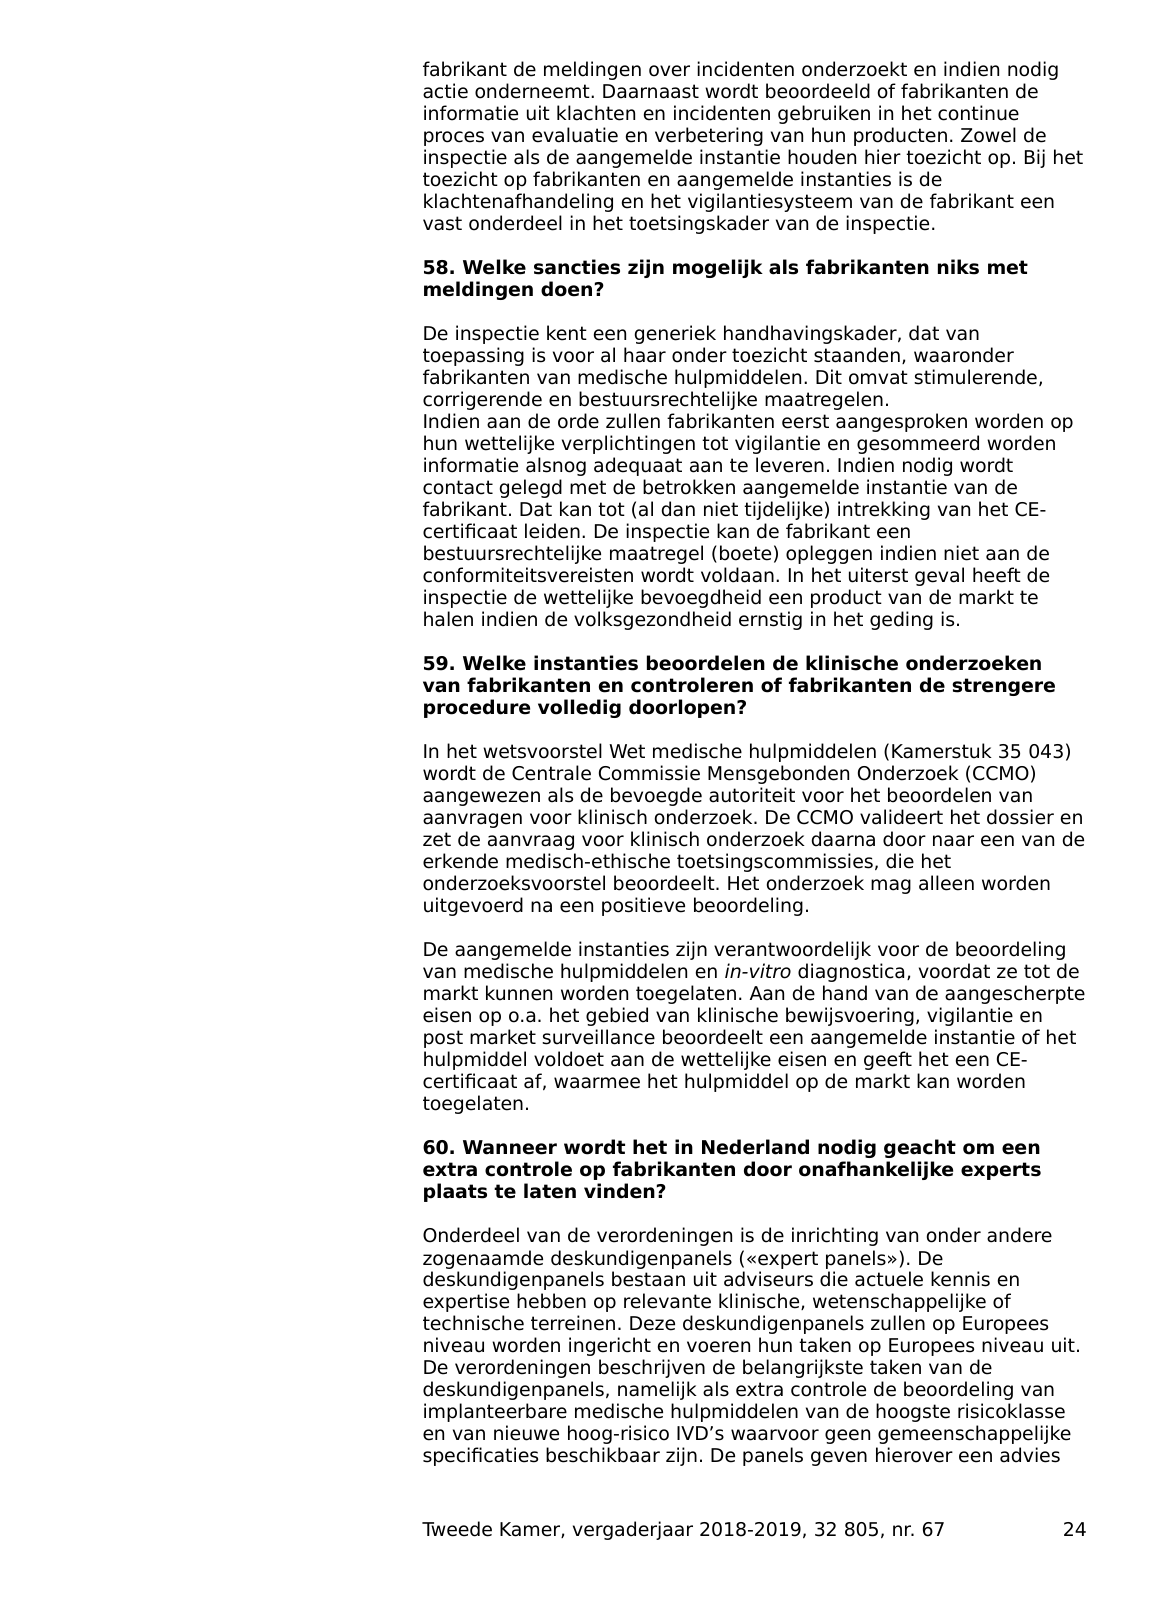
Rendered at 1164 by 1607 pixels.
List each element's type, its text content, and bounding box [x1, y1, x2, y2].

text 60. Wanneer wordt het in Nederland nodig geacht om een extra controle op fabrikanten door onafhankelijke experts plaats te laten vinden? [422, 1137, 1087, 1203]
text 59. Welke instanties beoordelen de klinische onderzoeken van fabrikanten en controleren of fabrikanten de strengere procedure volledig doorlopen? [422, 653, 1087, 719]
text De inspectie kent een generiek handhavingskader, dat van toepassing is voor al haar onder toezicht staanden, waaronder fabrikanten van medische hulpmiddelen. Dit omvat stimulerende, corrigerende en bestuursrechtelijke maatregelen. [422, 323, 1087, 411]
text 58. Welke sancties zijn mogelijk als fabrikanten niks met meldingen doen? [422, 257, 1087, 301]
text Onderdeel van de verordeningen is de inrichting van onder andere zogenaamde deskundigenpanels («expert panels»). De deskundigenpanels bestaan uit adviseurs die actuele kennis en expertise hebben op relevante klinische, wetenschappelijke of technische terreinen. Deze deskundigenpanels zullen op Europees niveau worden ingericht en voeren hun taken op Europees niveau uit. De verordeningen beschrijven de belangrijkste taken van de deskundigenpanels, namelijk als extra controle de beoordeling van implanteerbare medische hulpmiddelen van de hoogste risicoklasse en van nieuwe hoog-risico IVD’s waarvoor geen gemeenschappelijke specificaties beschikbaar zijn. De panels geven hierover een advies [422, 1225, 1087, 1467]
text De aangemelde instanties zijn verantwoordelijk voor de beoordeling van medische hulpmiddelen en in-vitro diagnostica, voordat ze tot de markt kunnen worden toegelaten. Aan de hand van de aangescherpte eisen op o.a. het gebied van klinische bewijsvoering, vigilantie en post market surveillance beoordeelt een aangemelde instantie of het hulpmiddel voldoet aan de wettelijke eisen en geeft het een CE-certificaat af, waarmee het hulpmiddel op de markt kan worden toegelaten. [422, 939, 1087, 1115]
text fabrikant de meldingen over incidenten onderzoekt en indien nodig actie onderneemt. Daarnaast wordt beoordeeld of fabrikanten de informatie uit klachten en incidenten gebruiken in het continue proces van evaluatie en verbetering van hun producten. Zowel de inspectie als de aangemelde instantie houden hier toezicht op. Bij het toezicht op fabrikanten en aangemelde instanties is de klachtenafhandeling en het vigilantiesysteem van de fabrikant een vast onderdeel in het toetsingskader van de inspectie. [422, 59, 1087, 235]
text Indien aan de orde zullen fabrikanten eerst aangesproken worden op hun wettelijke verplichtingen tot vigilantie en gesommeerd worden informatie alsnog adequaat aan te leveren. Indien nodig wordt contact gelegd met de betrokken aangemelde instantie van de fabrikant. Dat kan tot (al dan niet tijdelijke) intrekking van het CE-certificaat leiden. De inspectie kan de fabrikant een bestuursrechtelijke maatregel (boete) opleggen indien niet aan de conformiteitsvereisten wordt voldaan. In het uiterst geval heeft de inspectie de wettelijke bevoegdheid een product van de markt te halen indien de volksgezondheid ernstig in het geding is. [422, 411, 1087, 631]
text In het wetsvoorstel Wet medische hulpmiddelen (Kamerstuk 35 043) wordt de Centrale Commissie Mensgebonden Onderzoek (CCMO) aangewezen als de bevoegde autoriteit voor het beoordelen van aanvragen voor klinisch onderzoek. De CCMO valideert het dossier en zet de aanvraag voor klinisch onderzoek daarna door naar een van de erkende medisch-ethische toetsingscommissies, die het onderzoeksvoorstel beoordeelt. Het onderzoek mag alleen worden uitgevoerd na een positieve beoordeling. [422, 741, 1087, 917]
